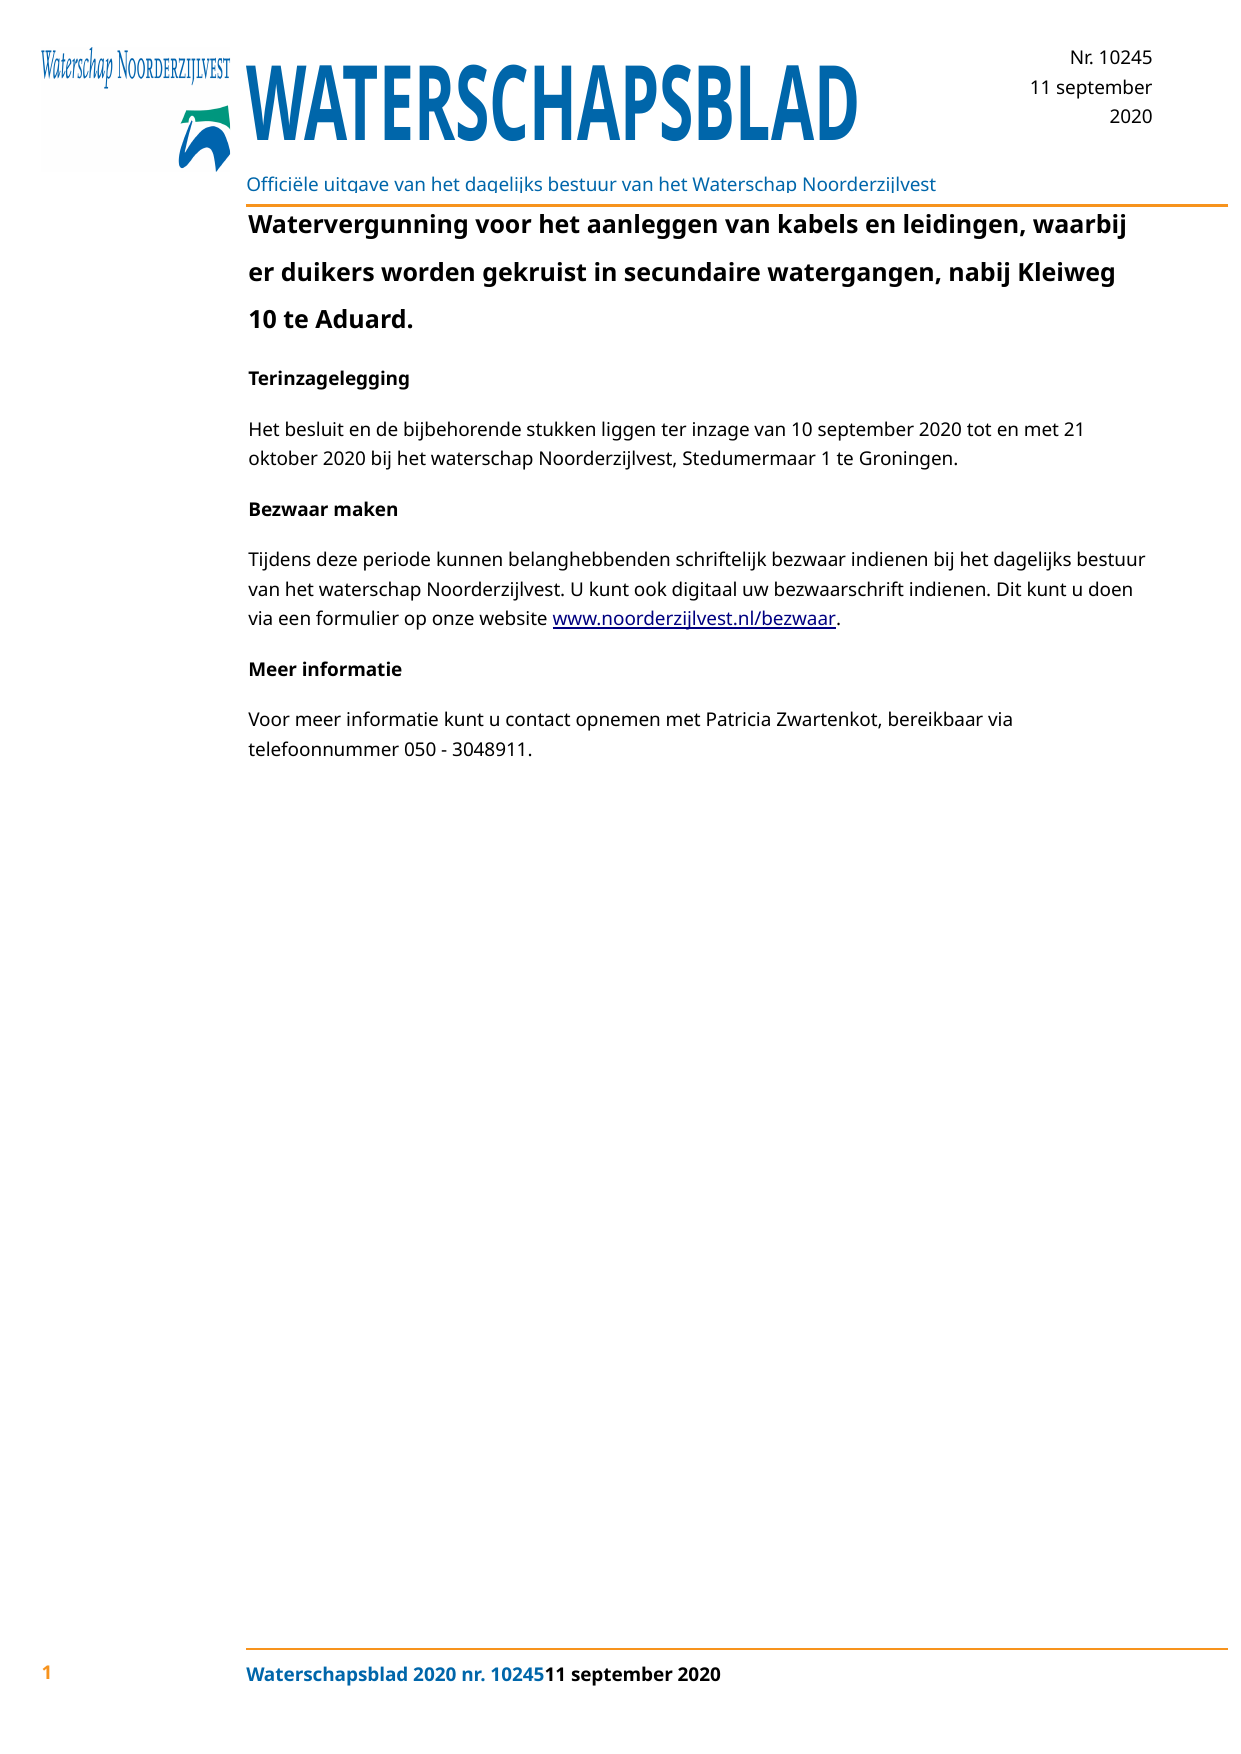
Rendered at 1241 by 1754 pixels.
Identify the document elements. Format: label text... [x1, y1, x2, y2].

text Watervergunning voor het aanleggen van kabels en leidingen, waarbij er duikers worden gekruist in secundaire watergangen, nabij Kleiweg 10 te Aduard. [248, 207, 1152, 336]
text Tijdens deze periode kunnen belanghebbenden schriftelijk bezwaar indienen bij het dagelijks bestuur van het waterschap Noorderzijlvest. U kunt ook digitaal uw bezwaarschrift indienen. Dit kunt u doen via een formulier op onze website www.noorderzijlvest.nl/bezwaar. [248, 546, 1152, 631]
text Voor meer informatie kunt u contact opnemen met Patricia Zwartenkot, bereikbaar via telefoonnummer 050 - 3048911. [248, 706, 1152, 762]
text Bezwaar maken [248, 496, 1152, 522]
text Terinzagelegging [248, 366, 1152, 391]
text Meer informatie [248, 656, 1152, 682]
picture [41, 47, 231, 172]
text Het besluit en de bijbehorende stukken liggen ter inzage van 10 september 2020 tot en met 21 oktober 2020 bij het waterschap Noorderzijlvest, Stedumermaar 1 te Groningen. [248, 416, 1152, 471]
